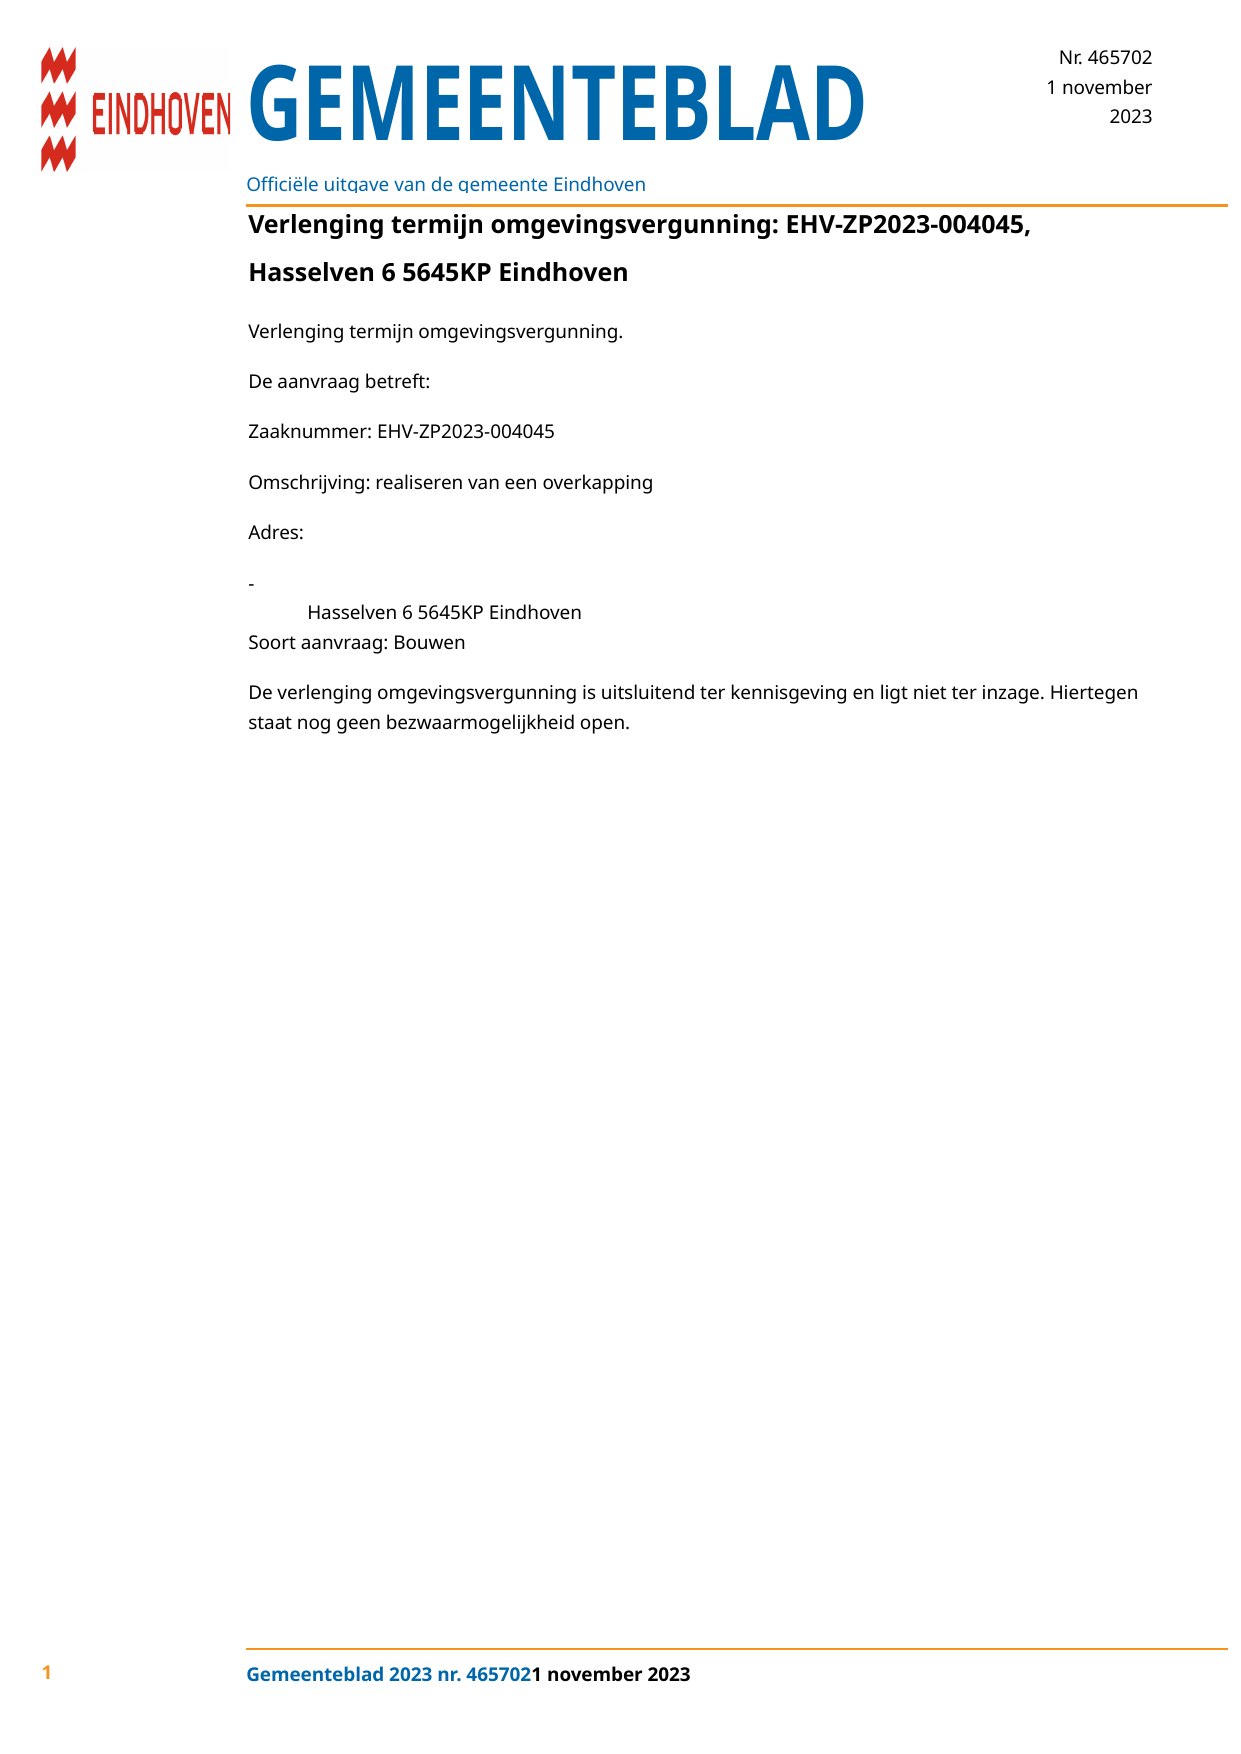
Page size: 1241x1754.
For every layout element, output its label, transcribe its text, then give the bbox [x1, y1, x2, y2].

text Omschrijving: realiseren van een overkapping [248, 469, 1152, 495]
picture [41, 47, 231, 172]
text Soort aanvraag: Bouwen [248, 629, 1152, 655]
text Verlenging termijn omgevingsvergunning: EHV-ZP2023-004045, Hasselven 6 5645KP Eindhoven [248, 207, 1152, 288]
text Verlenging termijn omgevingsvergunning. [248, 318, 1152, 344]
text De aanvraag betreft: [248, 368, 1152, 394]
text De verlenging omgevingsvergunning is uitsluitend ter kennisgeving en ligt niet ter inzage. Hiertegen staat nog geen bezwaarmogelijkheid open. [248, 679, 1152, 735]
list Hasselven 6 5645KP Eindhoven [248, 599, 1152, 625]
text Zaaknummer: EHV-ZP2023-004045 [248, 419, 1152, 444]
text Adres: [248, 519, 1152, 545]
